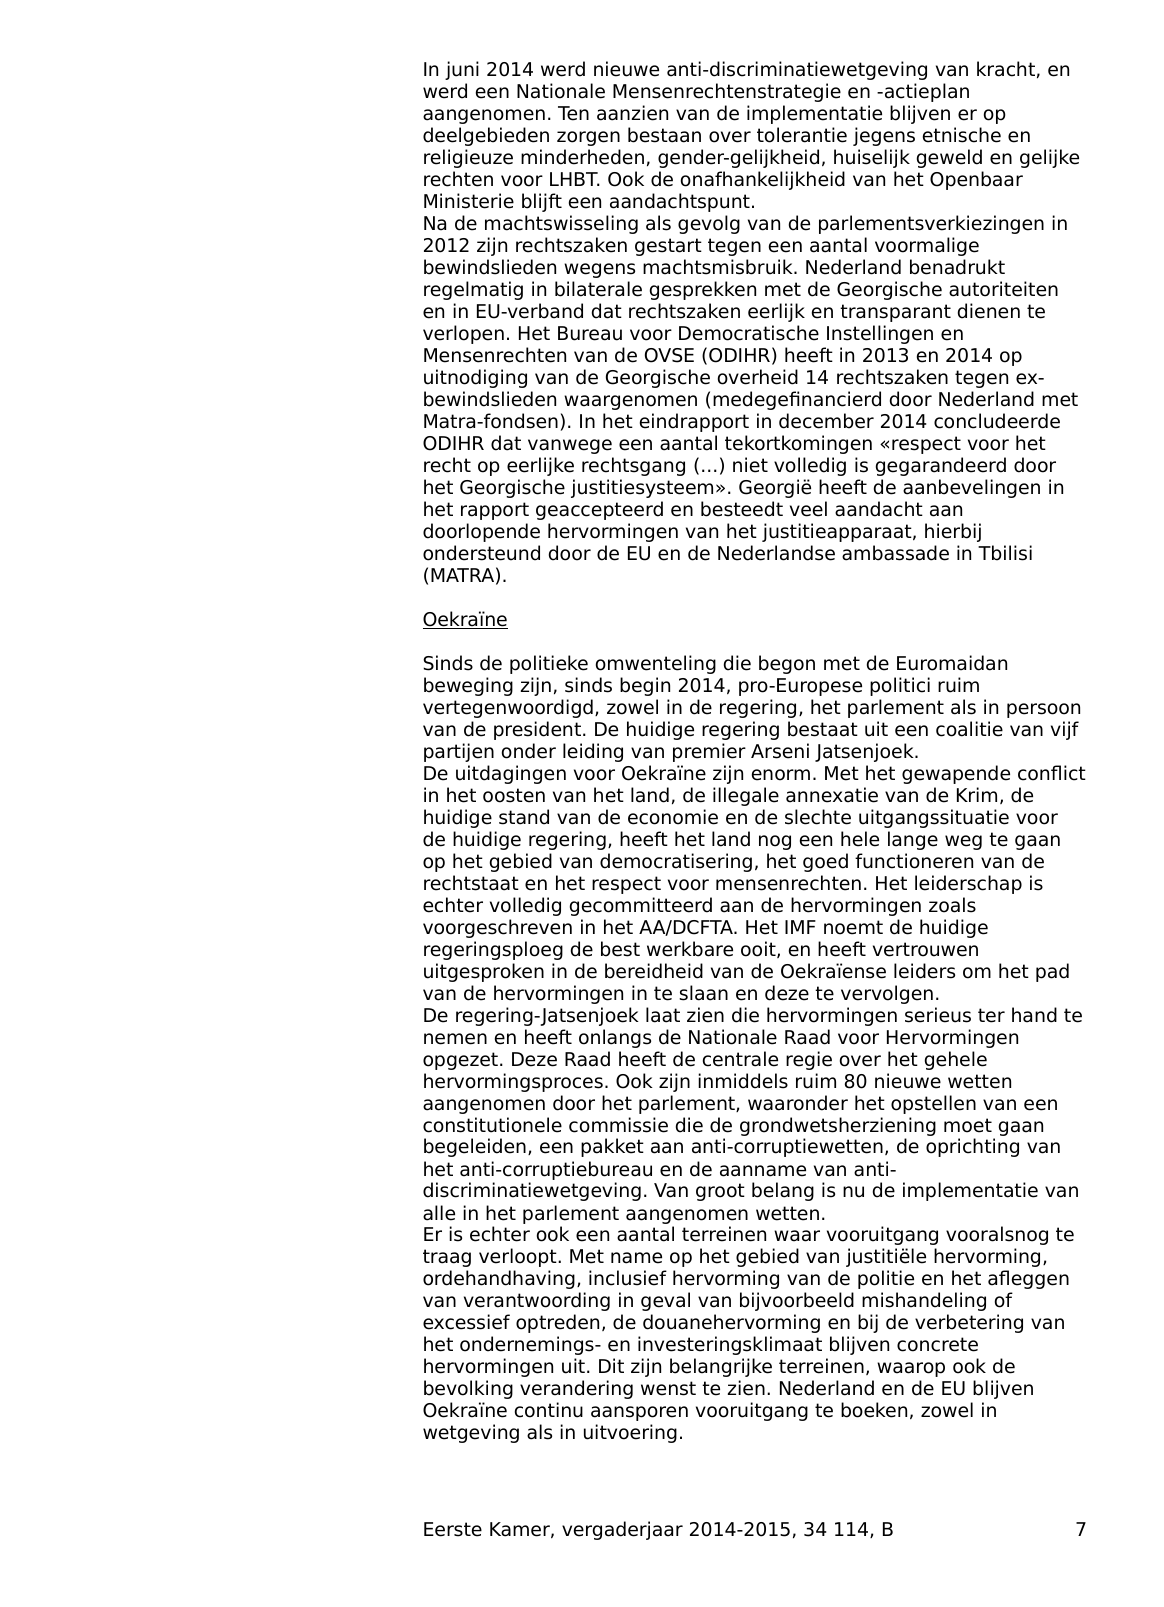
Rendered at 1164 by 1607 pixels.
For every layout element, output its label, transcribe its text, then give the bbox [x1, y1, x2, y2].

text In juni 2014 werd nieuwe anti-discriminatiewetgeving van kracht, en werd een Nationale Mensenrechtenstrategie en -actieplan aangenomen. Ten aanzien van de implementatie blijven er op deelgebieden zorgen bestaan over tolerantie jegens etnische en religieuze minderheden, gender-gelijkheid, huiselijk geweld en gelijke rechten voor LHBT. Ook de onafhankelijkheid van het Openbaar Ministerie blijft een aandachtspunt. [422, 59, 1087, 213]
subtitle Oekraïne [422, 609, 1087, 631]
text Na de machtswisseling als gevolg van de parlementsverkiezingen in 2012 zijn rechtszaken gestart tegen een aantal voormalige bewindslieden wegens machtsmisbruik. Nederland benadrukt regelmatig in bilaterale gesprekken met de Georgische autoriteiten en in EU-verband dat rechtszaken eerlijk en transparant dienen te verlopen. Het Bureau voor Democratische Instellingen en Mensenrechten van de OVSE (ODIHR) heeft in 2013 en 2014 op uitnodiging van de Georgische overheid 14 rechtszaken tegen ex-bewindslieden waargenomen (medegefinancierd door Nederland met Matra-fondsen). In het eindrapport in december 2014 concludeerde ODIHR dat vanwege een aantal tekortkomingen «respect voor het recht op eerlijke rechtsgang (...) niet volledig is gegarandeerd door het Georgische justitiesysteem». Georgië heeft de aanbevelingen in het rapport geaccepteerd en besteedt veel aandacht aan doorlopende hervormingen van het justitieapparaat, hierbij ondersteund door de EU en de Nederlandse ambassade in Tbilisi (MATRA). [422, 213, 1087, 587]
text Er is echter ook een aantal terreinen waar vooruitgang vooralsnog te traag verloopt. Met name op het gebied van justitiële hervorming, ordehandhaving, inclusief hervorming van de politie en het afleggen van verantwoording in geval van bijvoorbeeld mishandeling of excessief optreden, de douanehervorming en bij de verbetering van het ondernemings- en investeringsklimaat blijven concrete hervormingen uit. Dit zijn belangrijke terreinen, waarop ook de bevolking verandering wenst te zien. Nederland en de EU blijven Oekraïne continu aansporen vooruitgang te boeken, zowel in wetgeving als in uitvoering. [422, 1224, 1087, 1444]
text De uitdagingen voor Oekraïne zijn enorm. Met het gewapende conflict in het oosten van het land, de illegale annexatie van de Krim, de huidige stand van de economie en de slechte uitgangssituatie voor de huidige regering, heeft het land nog een hele lange weg te gaan op het gebied van democratisering, het goed functioneren van de rechtstaat en het respect voor mensenrechten. Het leiderschap is echter volledig gecommitteerd aan de hervormingen zoals voorgeschreven in het AA/DCFTA. Het IMF noemt de huidige regeringsploeg de best werkbare ooit, en heeft vertrouwen uitgesproken in de bereidheid van de Oekraïense leiders om het pad van de hervormingen in te slaan en deze te vervolgen. [422, 763, 1087, 1004]
text De regering-Jatsenjoek laat zien die hervormingen serieus ter hand te nemen en heeft onlangs de Nationale Raad voor Hervormingen opgezet. Deze Raad heeft de centrale regie over het gehele hervormingsproces. Ook zijn inmiddels ruim 80 nieuwe wetten aangenomen door het parlement, waaronder het opstellen van een constitutionele commissie die de grondwetsherziening moet gaan begeleiden, een pakket aan anti-corruptiewetten, de oprichting van het anti-corruptiebureau en de aanname van anti-discriminatiewetgeving. Van groot belang is nu de implementatie van alle in het parlement aangenomen wetten. [422, 1004, 1087, 1224]
text Sinds de politieke omwenteling die begon met de Euromaidan beweging zijn, sinds begin 2014, pro-Europese politici ruim vertegenwoordigd, zowel in de regering, het parlement als in persoon van de president. De huidige regering bestaat uit een coalitie van vijf partijen onder leiding van premier Arseni Jatsenjoek. [422, 653, 1087, 763]
